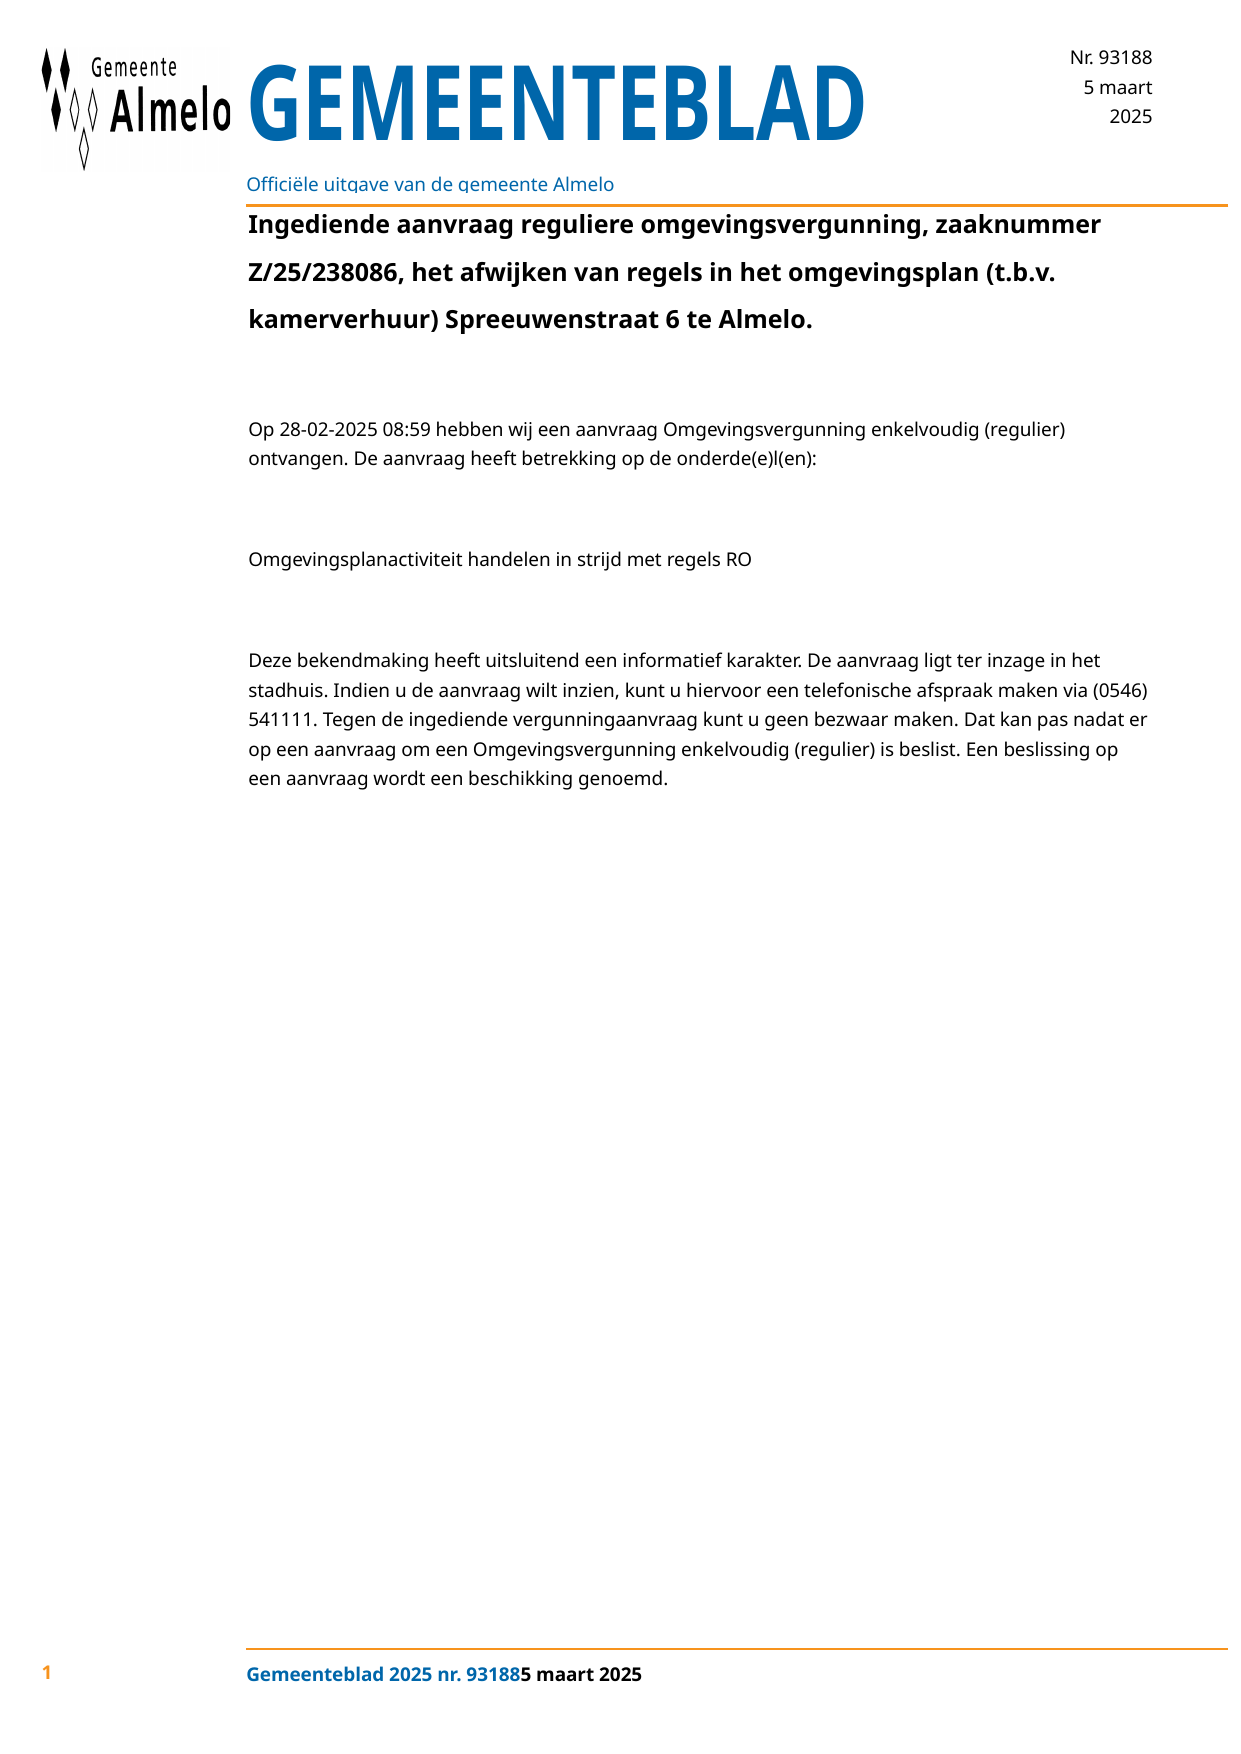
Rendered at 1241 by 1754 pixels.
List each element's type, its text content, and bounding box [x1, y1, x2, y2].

text Omgevingsplanactiviteit handelen in strijd met regels RO [248, 546, 1152, 572]
text Deze bekendmaking heeft uitsluitend een informatief karakter. De aanvraag ligt ter inzage in het stadhuis. Indien u de aanvraag wilt inzien, kunt u hiervoor een telefonische afspraak maken via (0546) 541111. Tegen de ingediende vergunningaanvraag kunt u geen bezwaar maken. Dat kan pas nadat er op een aanvraag om een Omgevingsvergunning enkelvoudig (regulier) is beslist. Een beslissing op een aanvraag wordt een beschikking genoemd. [248, 647, 1152, 791]
text Ingediende aanvraag reguliere omgevingsvergunning, zaaknummer Z/25/238086, het afwijken van regels in het omgevingsplan (t.b.v. kamerverhuur) Spreeuwenstraat 6 te Almelo. [248, 207, 1152, 336]
text Op 28-02-2025 08:59 hebben wij een aanvraag Omgevingsvergunning enkelvoudig (regulier) ontvangen. De aanvraag heeft betrekking op de onderde(e)l(en): [248, 416, 1152, 471]
picture [41, 47, 231, 172]
